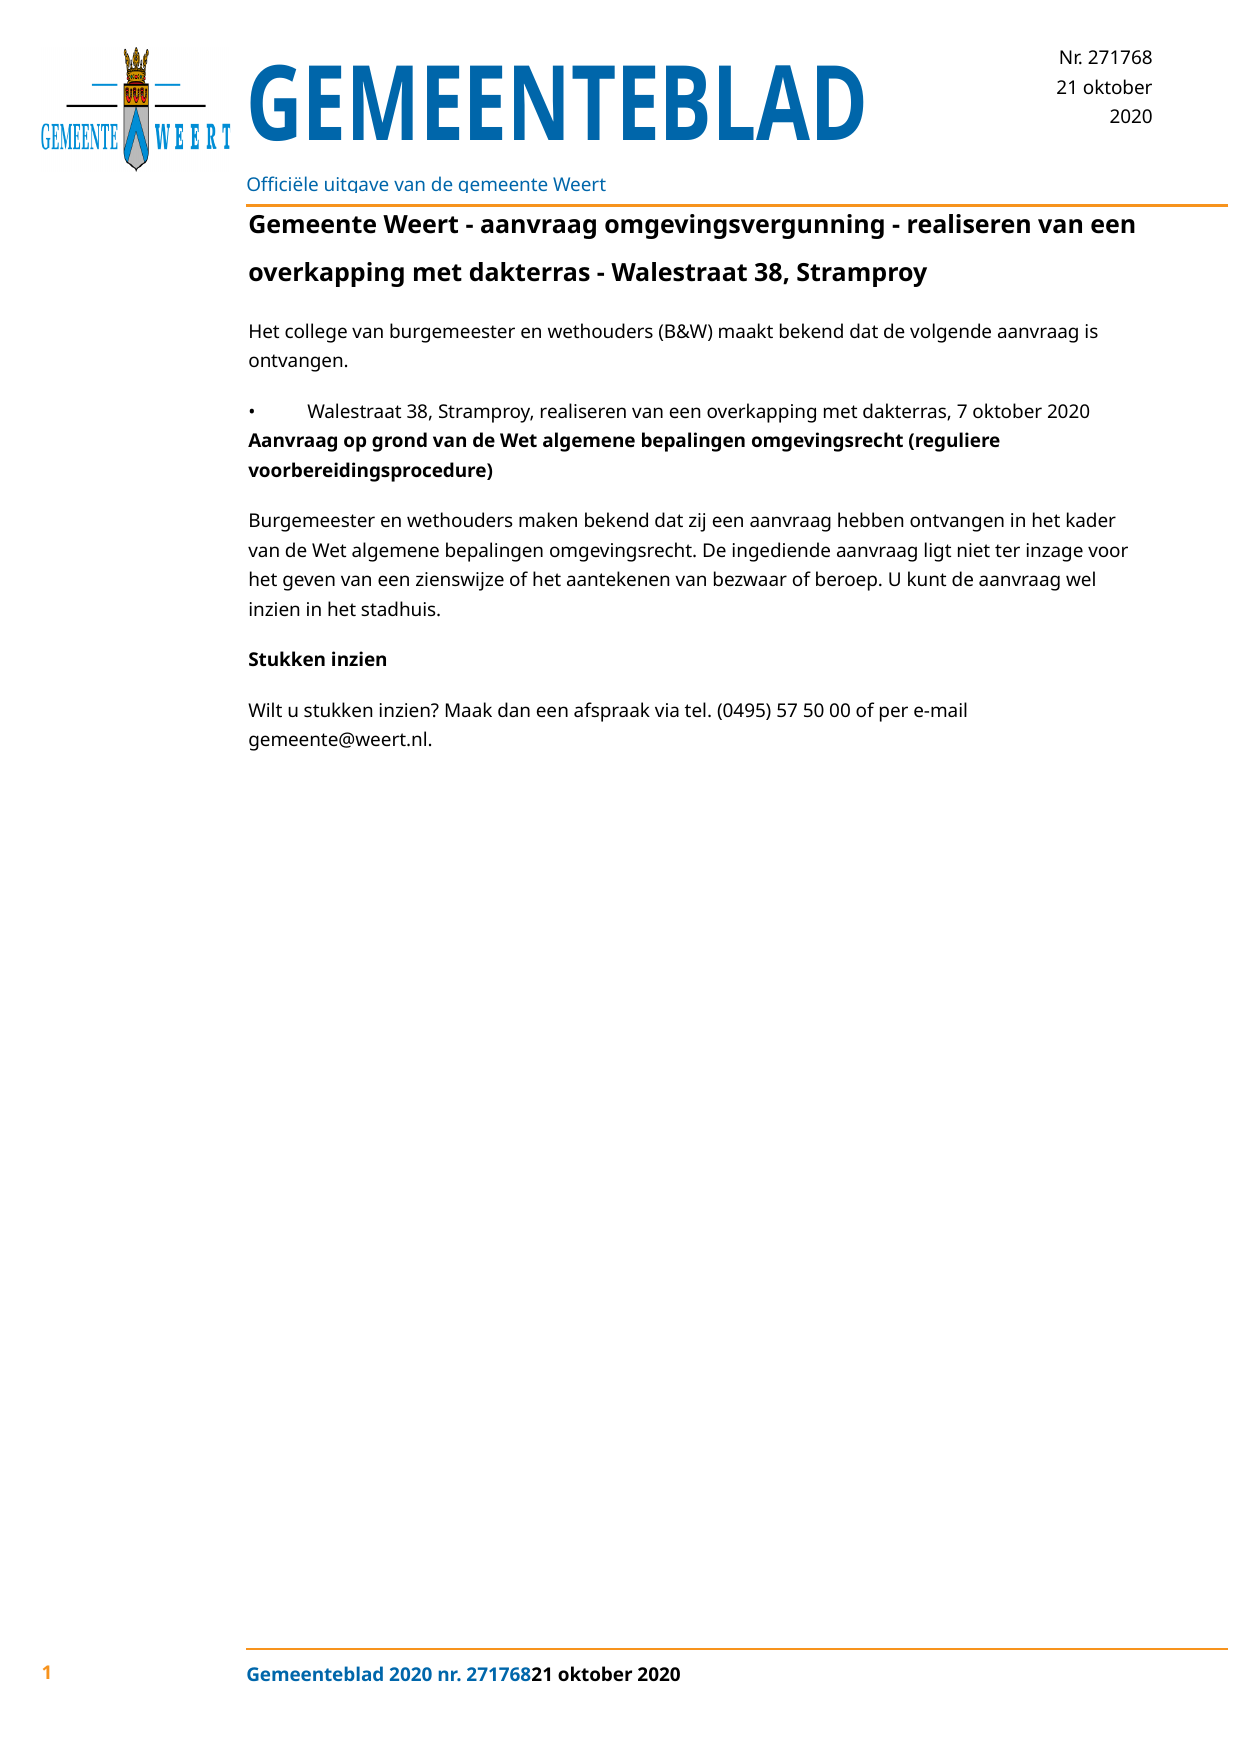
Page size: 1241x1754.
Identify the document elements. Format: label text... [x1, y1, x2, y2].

text Wilt u stukken inzien? Maak dan een afspraak via tel. (0495) 57 50 00 of per e-mail gemeente@weert.nl. [248, 697, 1152, 752]
text Stukken inzien [248, 647, 1152, 672]
text Het college van burgemeester en wethouders (B&W) maakt bekend dat de volgende aanvraag is ontvangen. [248, 318, 1152, 373]
text Burgemeester en wethouders maken bekend dat zij een aanvraag hebben ontvangen in het kader van de Wet algemene bepalingen omgevingsrecht. De ingediende aanvraag ligt niet ter inzage voor het geven van een zienswijze of het aantekenen van bezwaar of beroep. U kunt de aanvraag wel inzien in het stadhuis. [248, 507, 1152, 622]
list Walestraat 38, Stramproy, realiseren van een overkapping met dakterras, 7 oktober 2020 [248, 398, 1152, 424]
text Gemeente Weert - aanvraag omgevingsvergunning - realiseren van een overkapping met dakterras - Walestraat 38, Stramproy [248, 207, 1152, 288]
picture [41, 47, 231, 172]
text Aanvraag op grond van de Wet algemene bepalingen omgevingsrecht (reguliere voorbereidingsprocedure) [248, 427, 1152, 483]
